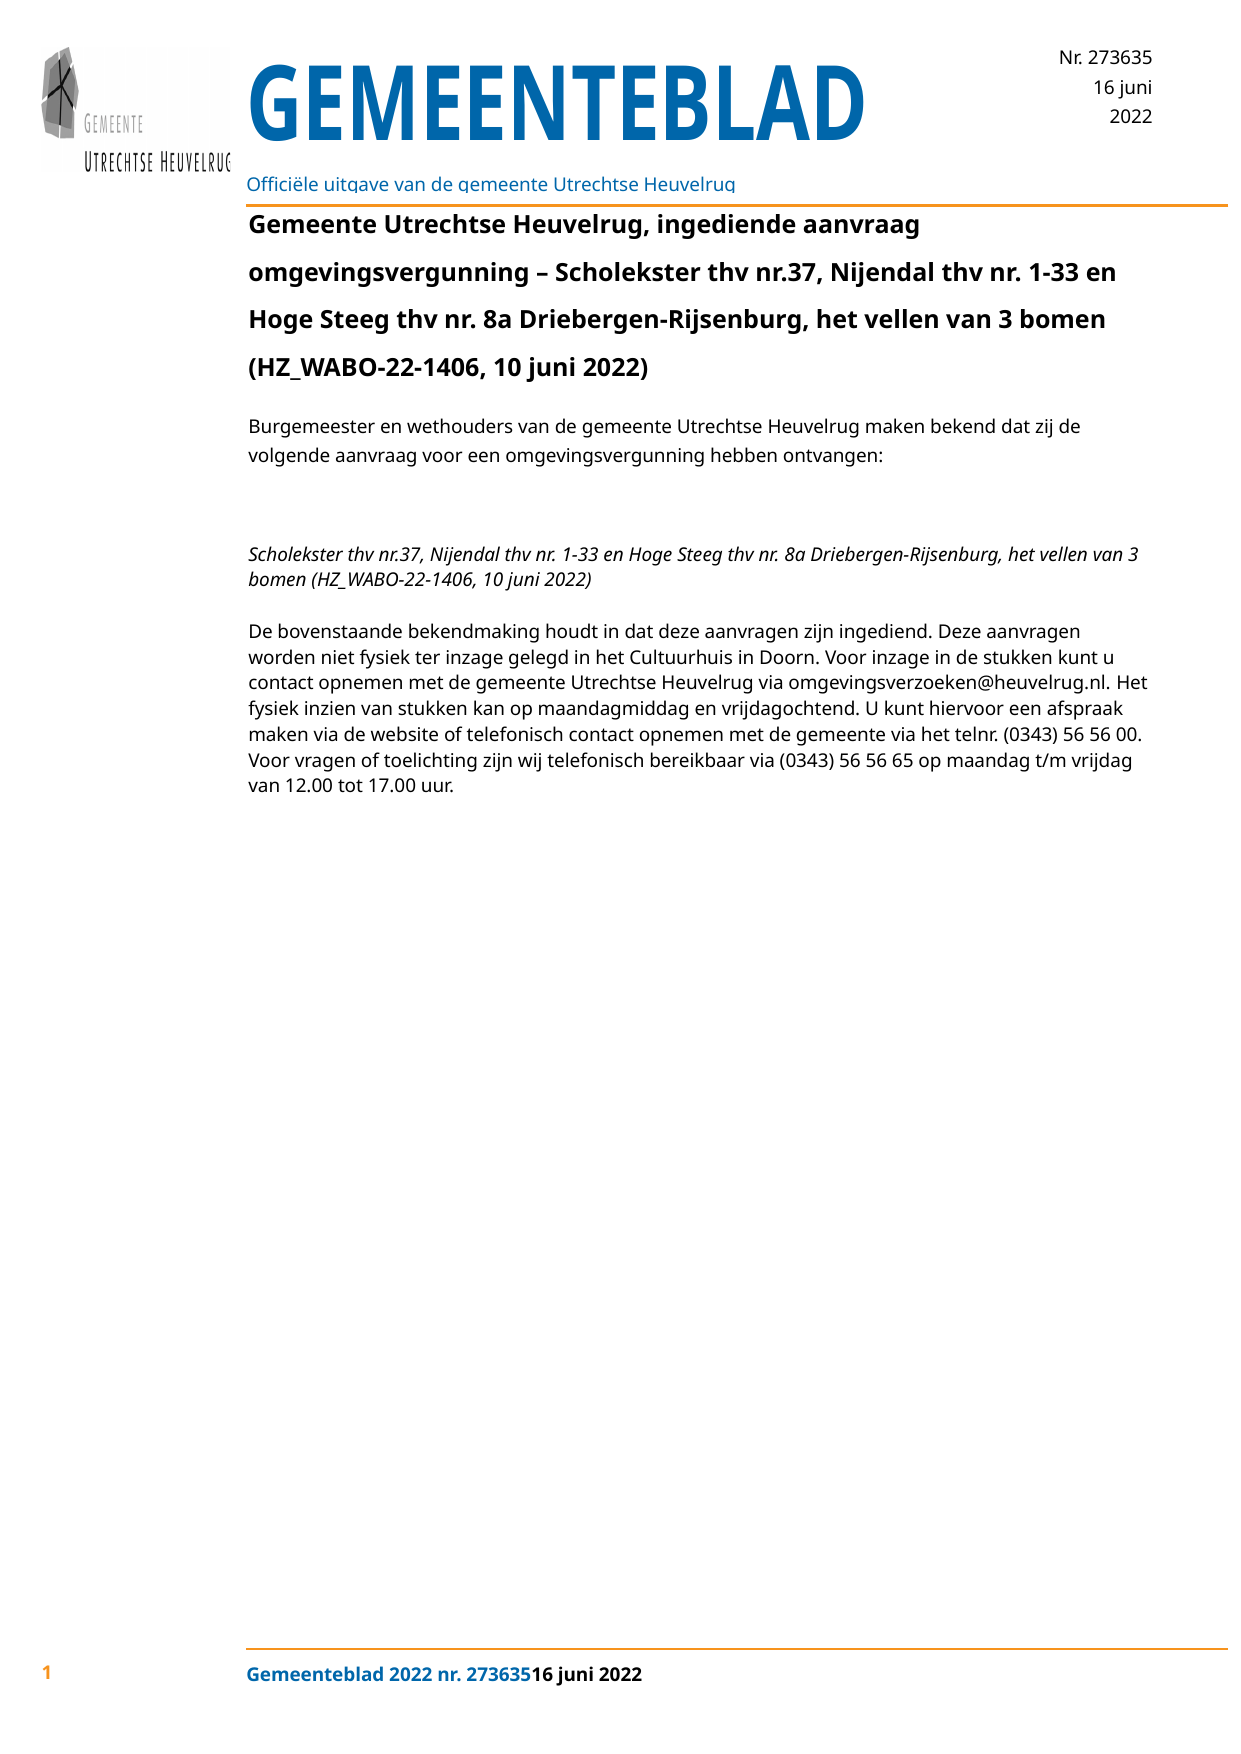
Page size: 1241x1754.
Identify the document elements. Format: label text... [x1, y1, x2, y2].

picture [41, 47, 231, 172]
text Gemeente Utrechtse Heuvelrug, ingediende aanvraag omgevingsvergunning – Scholekster thv nr.37, Nijendal thv nr. 1-33 en Hoge Steeg thv nr. 8a Driebergen-Rijsenburg, het vellen van 3 bomen (HZ_WABO-22-1406, 10 juni 2022) [248, 207, 1152, 384]
text Burgemeester en wethouders van de gemeente Utrechtse Heuvelrug maken bekend dat zij de volgende aanvraag voor een omgevingsvergunning hebben ontvangen: [248, 413, 1152, 468]
text Scholekster thv nr.37, Nijendal thv nr. 1-33 en Hoge Steeg thv nr. 8a Driebergen-Rijsenburg, het vellen van 3 bomen (HZ_WABO-22-1406, 10 juni 2022) [248, 541, 1152, 592]
text De bovenstaande bekendmaking houdt in dat deze aanvragen zijn ingediend. Deze aanvragen worden niet fysiek ter inzage gelegd in het Cultuurhuis in Doorn. Voor inzage in de stukken kunt u contact opnemen met de gemeente Utrechtse Heuvelrug via omgevingsverzoeken@heuvelrug.nl. Het fysiek inzien van stukken kan op maandagmiddag en vrijdagochtend. U kunt hiervoor een afspraak maken via de website of telefonisch contact opnemen met de gemeente via het telnr. (0343) 56 56 00. Voor vragen of toelichting zijn wij telefonisch bereikbaar via (0343) 56 56 65 op maandag t/m vrijdag van 12.00 tot 17.00 uur. [248, 618, 1152, 798]
